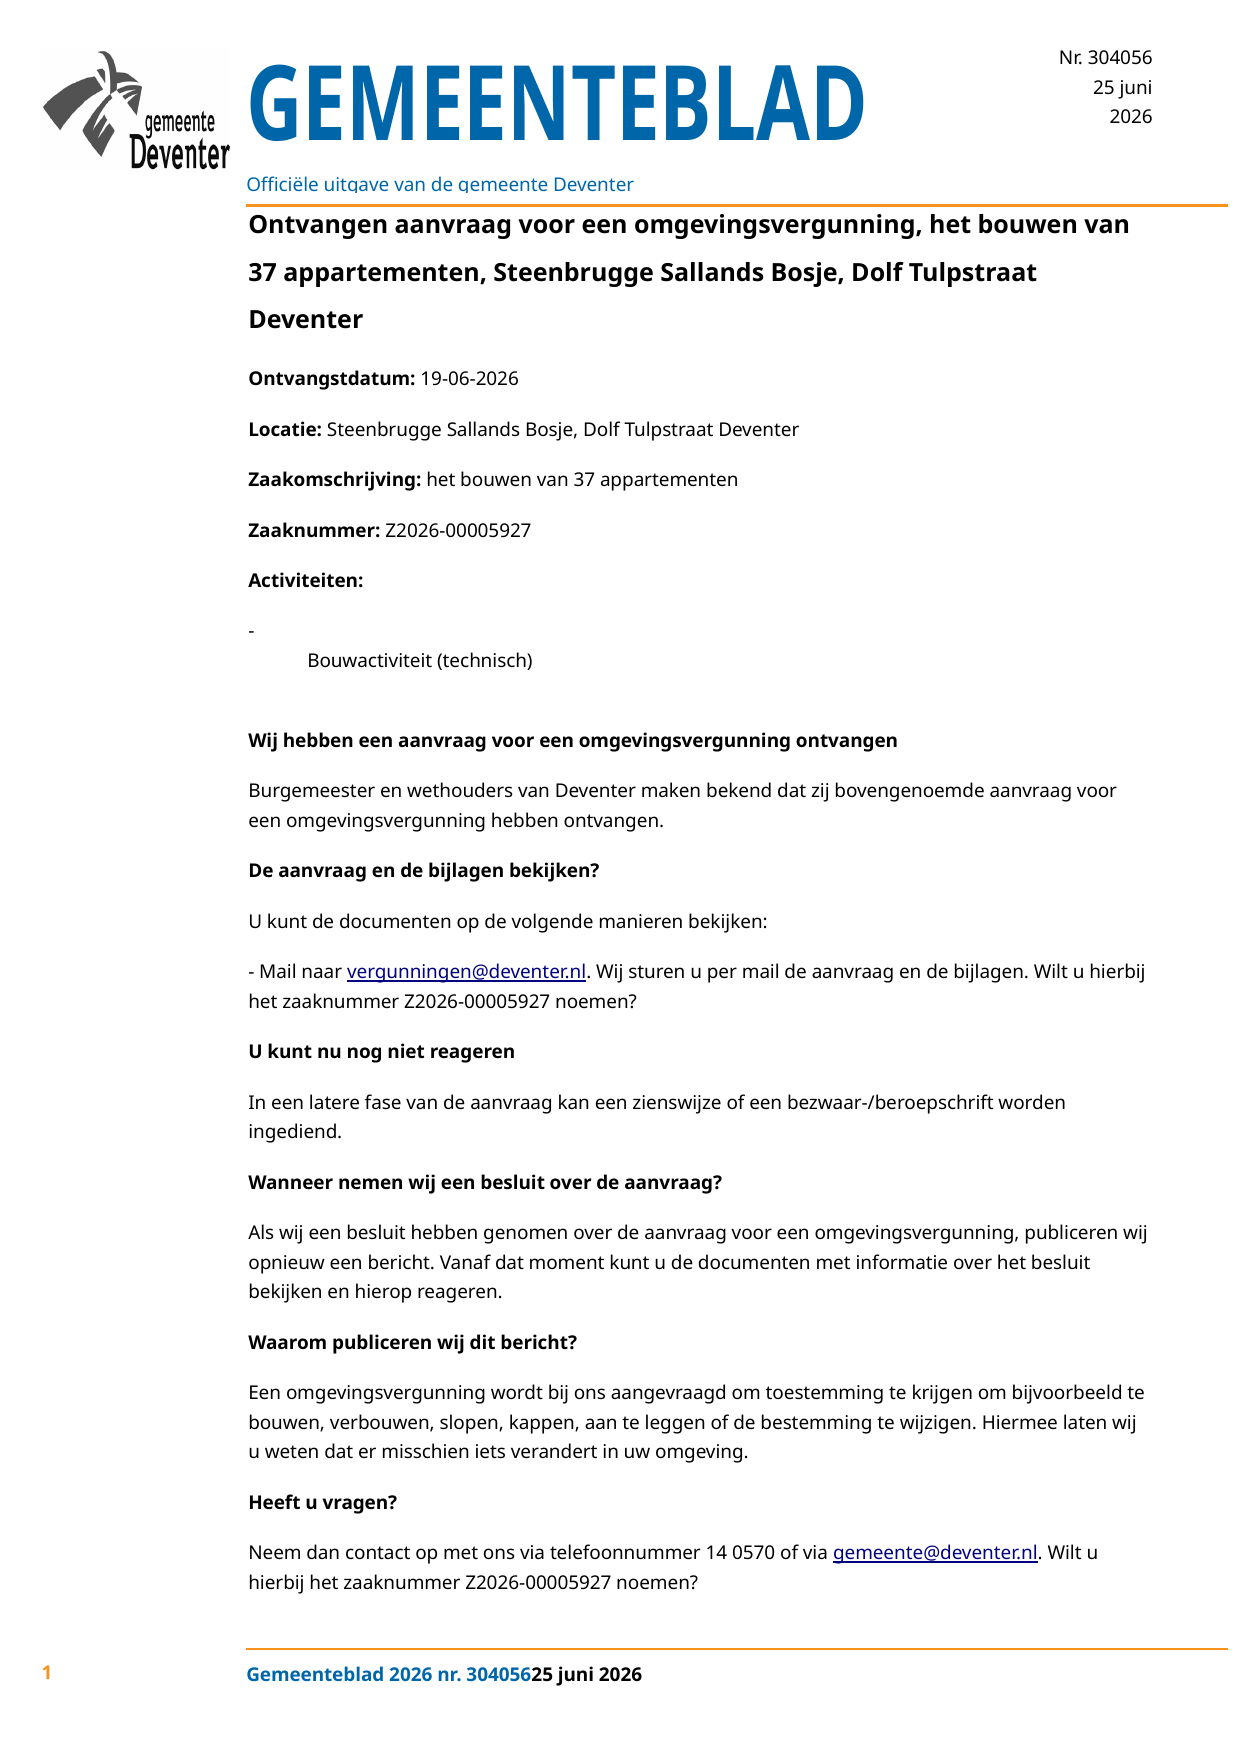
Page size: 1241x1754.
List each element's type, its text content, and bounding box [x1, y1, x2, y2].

text In een latere fase van de aanvraag kan een zienswijze of een bezwaar-/beroepschrift worden ingediend. [248, 1089, 1152, 1144]
text Activiteiten: [248, 567, 1152, 593]
text Zaaknummer: Z2026-00005927 [248, 517, 1152, 542]
text Ontvangen aanvraag voor een omgevingsvergunning, het bouwen van 37 appartementen, Steenbrugge Sallands Bosje, Dolf Tulpstraat Deventer [248, 207, 1152, 336]
text Zaakomschrijving: het bouwen van 37 appartementen [248, 466, 1152, 492]
text Een omgevingsvergunning wordt bij ons aangevraagd om toestemming te krijgen om bijvoorbeeld te bouwen, verbouwen, slopen, kappen, aan te leggen of de bestemming te wijzigen. Hiermee laten wij u weten dat er misschien iets verandert in uw omgeving. [248, 1379, 1152, 1464]
text Heeft u vragen? [248, 1489, 1152, 1514]
text Locatie: Steenbrugge Sallands Bosje, Dolf Tulpstraat Deventer [248, 416, 1152, 442]
text - Mail naar vergunningen@deventer.nl. Wij sturen u per mail de aanvraag en de bijlagen. Wilt u hierbij het zaaknummer Z2026-00005927 noemen? [248, 958, 1152, 1014]
text Ontvangstdatum: 19-06-2026 [248, 366, 1152, 391]
text Waarom publiceren wij dit bericht? [248, 1329, 1152, 1354]
list Bouwactiviteit (technisch) [248, 647, 1152, 673]
text Neem dan contact op met ons via telefoonnummer 14 0570 of via gemeente@deventer.nl. Wilt u hierbij het zaaknummer Z2026-00005927 noemen? [248, 1539, 1152, 1594]
picture [41, 47, 231, 172]
text Wij hebben een aanvraag voor een omgevingsvergunning ontvangen [248, 727, 1152, 753]
text Wanneer nemen wij een besluit over de aanvraag? [248, 1169, 1152, 1194]
text U kunt de documenten op de volgende manieren bekijken: [248, 908, 1152, 934]
text U kunt nu nog niet reageren [248, 1038, 1152, 1064]
text De aanvraag en de bijlagen bekijken? [248, 858, 1152, 883]
text Als wij een besluit hebben genomen over de aanvraag voor een omgevingsvergunning, publiceren wij opnieuw een bericht. Vanaf dat moment kunt u de documenten met informatie over het besluit bekijken en hierop reageren. [248, 1219, 1152, 1304]
text Burgemeester en wethouders van Deventer maken bekend dat zij bovengenoemde aanvraag voor een omgevingsvergunning hebben ontvangen. [248, 778, 1152, 833]
